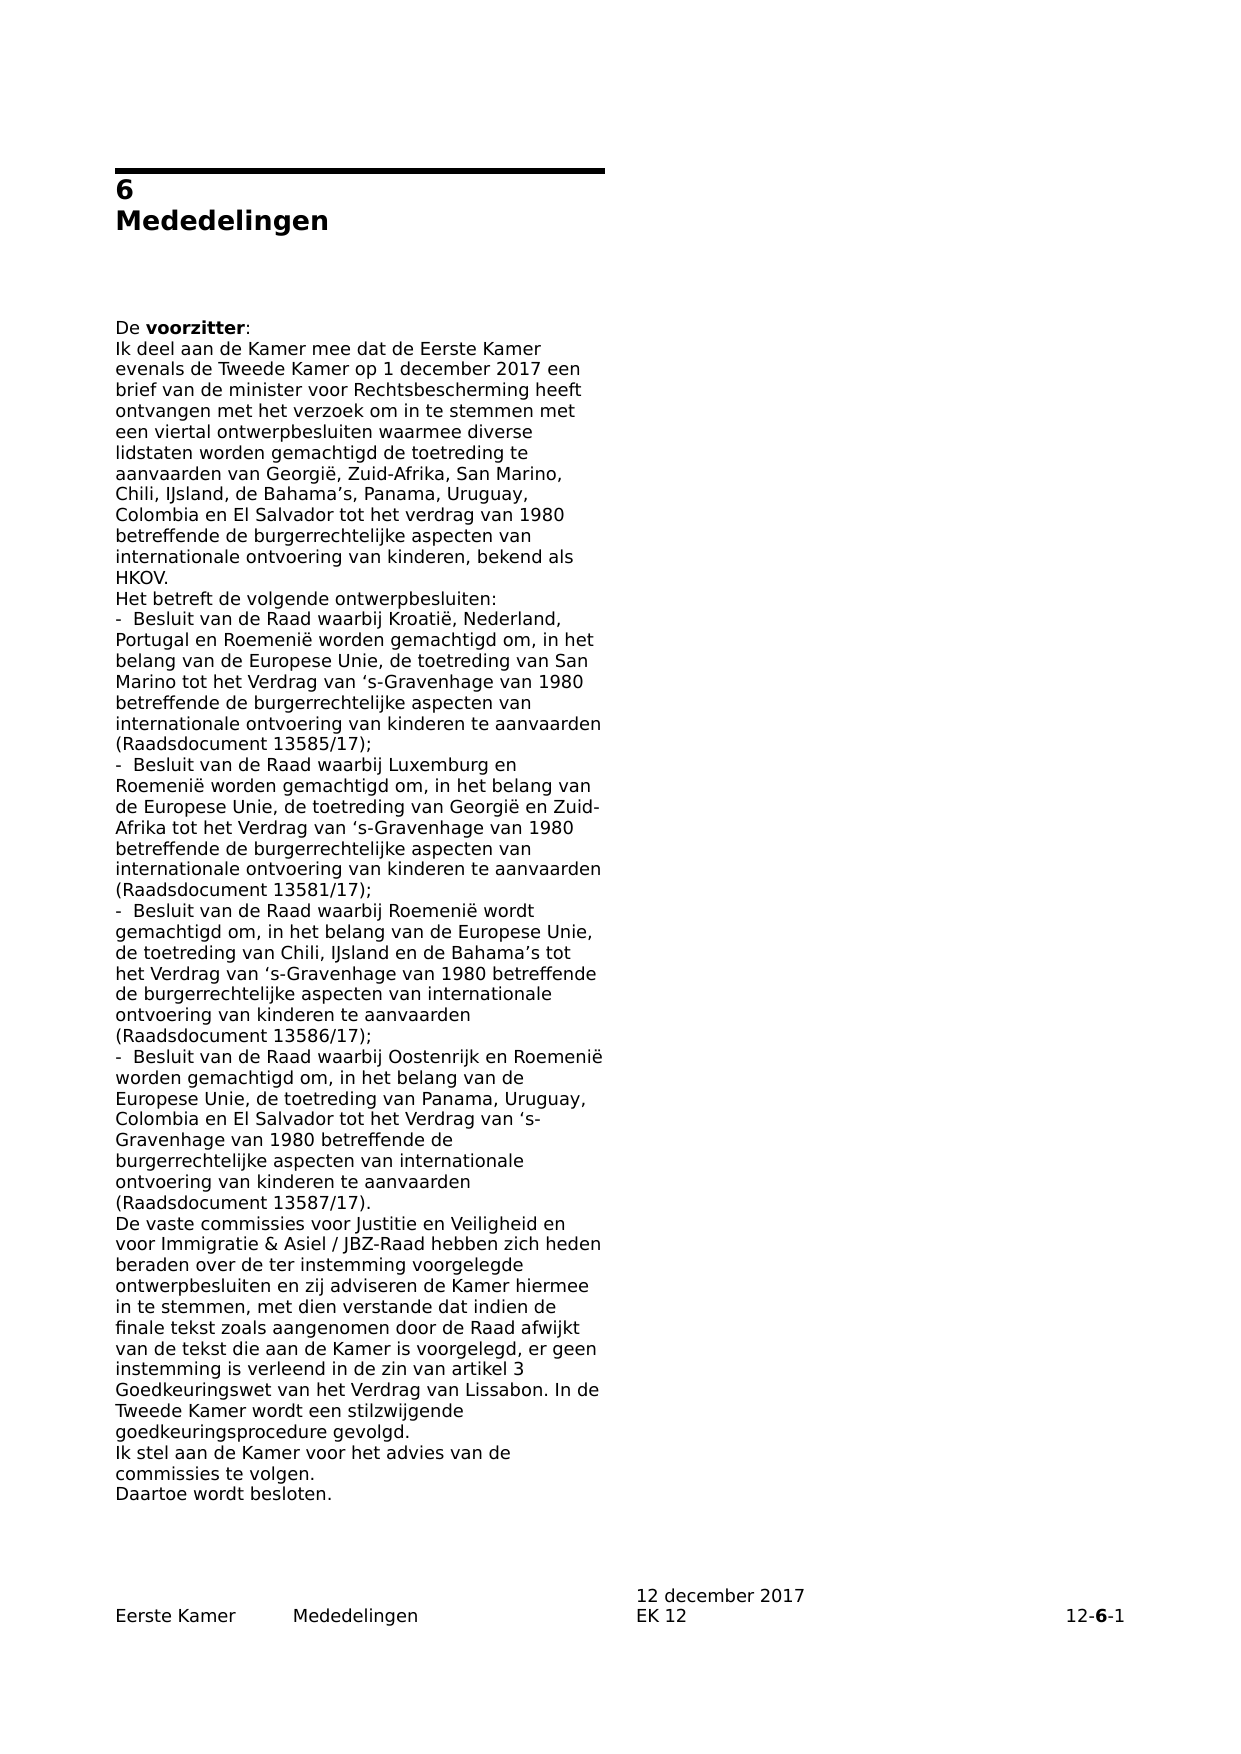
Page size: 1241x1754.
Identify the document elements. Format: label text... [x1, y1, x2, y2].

text De vaste commissies voor Justitie en Veiligheid en voor Immigratie & Asiel / JBZ-Raad hebben zich heden beraden over de ter instemming voorgelegde ontwerpbesluiten en zij adviseren de Kamer hiermee in te stemmen, met dien verstande dat indien de finale tekst zoals aangenomen door de Raad afwijkt van de tekst die aan de Kamer is voorgelegd, er geen instemming is verleend in de zin van artikel 3 Goedkeuringswet van het Verdrag van Lissabon. In de Tweede Kamer wordt een stilzwijgende goedkeuringsprocedure gevolgd. [115, 1213, 605, 1442]
list Besluit van de Raad waarbij Luxemburg en Roemenië worden gemachtigd om, in het belang van de Europese Unie, de toetreding van Georgië en Zuid-Afrika tot het Verdrag van ‘s-Gravenhage van 1980 betreffende de burgerrechtelijke aspecten van internationale ontvoering van kinderen te aanvaarden (Raadsdocument 13581/17); [115, 755, 605, 901]
text Het betreft de volgende ontwerpbesluiten: [115, 588, 605, 609]
list Besluit van de Raad waarbij Roemenië wordt gemachtigd om, in het belang van de Europese Unie, de toetreding van Chili, IJsland en de Bahama’s tot het Verdrag van ‘s-Gravenhage van 1980 betreffende de burgerrechtelijke aspecten van internationale ontvoering van kinderen te aanvaarden (Raadsdocument 13586/17); [115, 901, 605, 1047]
list Besluit van de Raad waarbij Oostenrijk en Roemenië worden gemachtigd om, in het belang van de Europese Unie, de toetreding van Panama, Uruguay, Colombia en El Salvador tot het Verdrag van ‘s-Gravenhage van 1980 betreffende de burgerrechtelijke aspecten van internationale ontvoering van kinderen te aanvaarden (Raadsdocument 13587/17). [115, 1047, 605, 1213]
text Ik deel aan de Kamer mee dat de Eerste Kamer evenals de Tweede Kamer op 1 december 2017 een brief van de minister voor Rechtsbescherming heeft ontvangen met het verzoek om in te stemmen met een viertal ontwerpbesluiten waarmee diverse lidstaten worden gemachtigd de toetreding te aanvaarden van Georgië, Zuid-Afrika, San Marino, Chili, IJsland, de Bahama’s, Panama, Uruguay, Colombia en El Salvador tot het verdrag van 1980 betreffende de burgerrechtelijke aspecten van internationale ontvoering van kinderen, bekend als HKOV. [115, 338, 605, 588]
text Ik stel aan de Kamer voor het advies van de commissies te volgen. [115, 1442, 605, 1484]
list Besluit van de Raad waarbij Kroatië, Nederland, Portugal en Roemenië worden gemachtigd om, in het belang van de Europese Unie, de toetreding van San Marino tot het Verdrag van ‘s-Gravenhage van 1980 betreffende de burgerrechtelijke aspecten van internationale ontvoering van kinderen te aanvaarden (Raadsdocument 13585/17); [115, 609, 605, 755]
text De voorzitter: [115, 318, 605, 338]
title 6 Mededelingen [115, 174, 605, 237]
text Daartoe wordt besloten. [115, 1484, 605, 1505]
